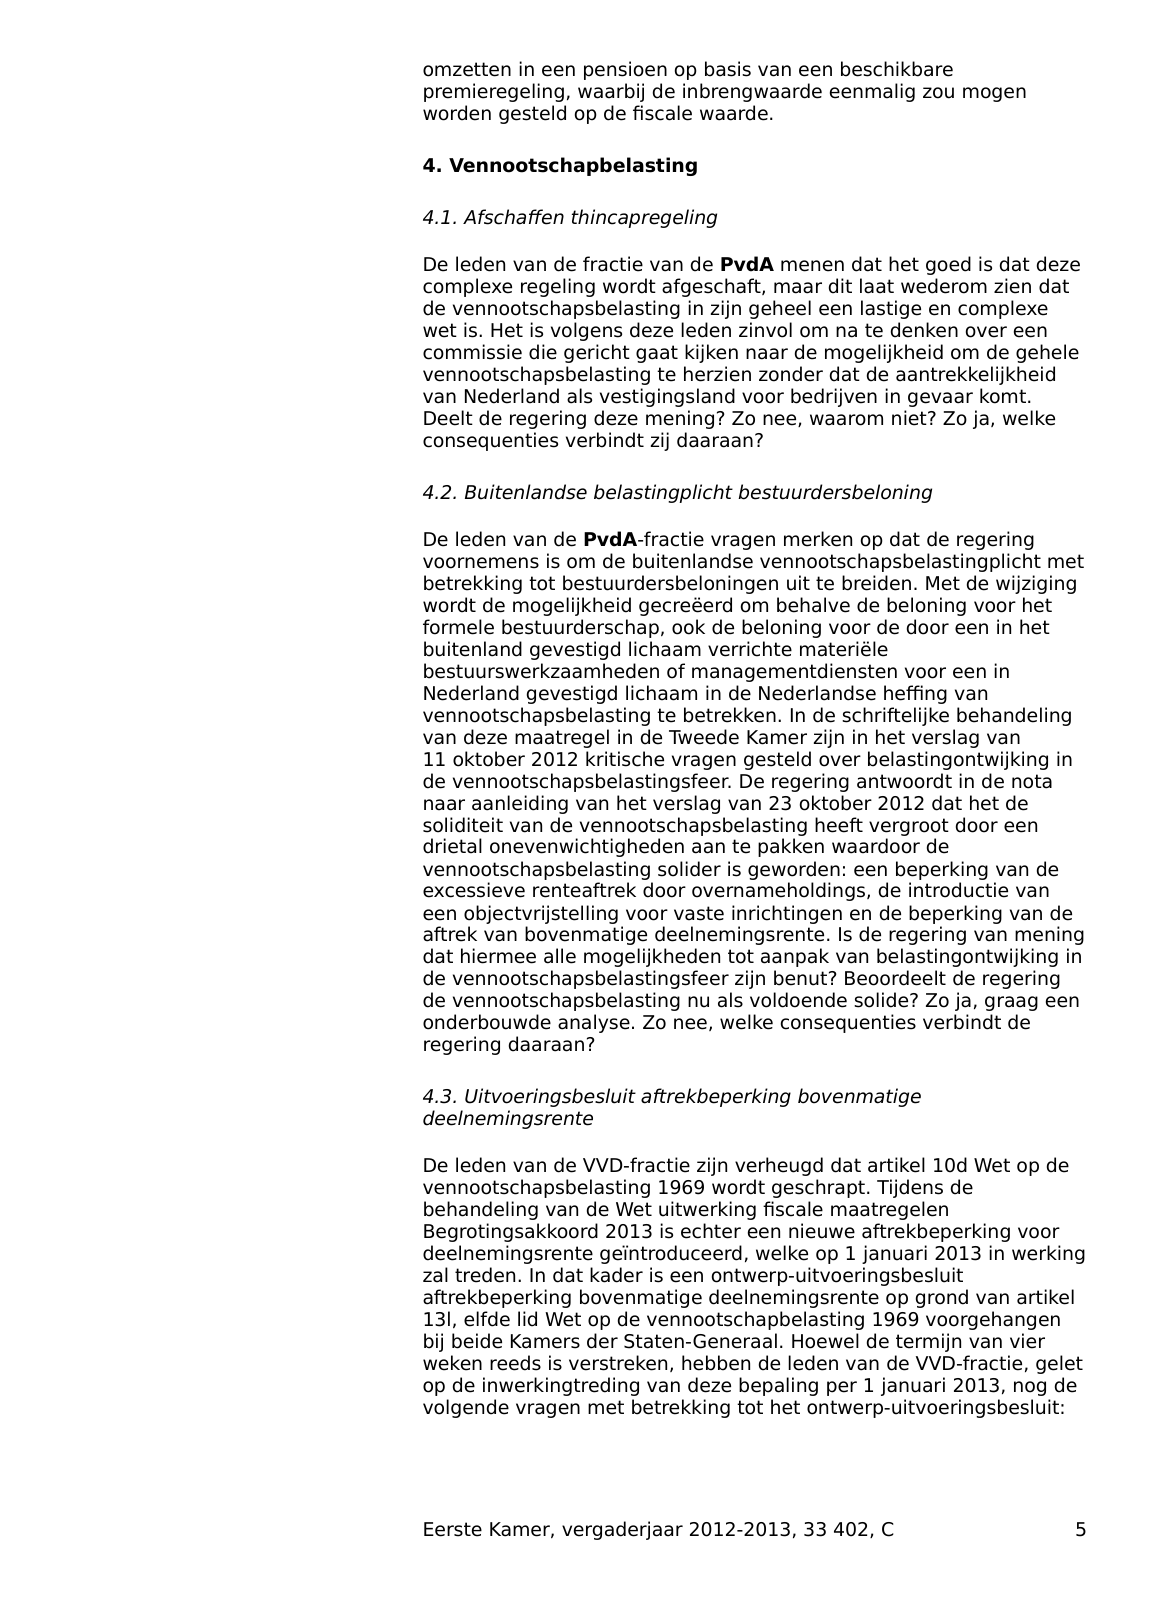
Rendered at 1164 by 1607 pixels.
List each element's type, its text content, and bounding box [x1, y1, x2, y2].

text omzetten in een pensioen op basis van een beschikbare premieregeling, waarbij de inbrengwaarde eenmalig zou mogen worden gesteld op de fiscale waarde. [422, 59, 1087, 125]
subtitle 4.2. Buitenlandse belastingplicht bestuurdersbeloning [422, 482, 1087, 504]
subtitle 4.3. Uitvoeringsbesluit aftrekbeperking bovenmatige deelnemingsrente [422, 1086, 1087, 1130]
text De leden van de fractie van de PvdA menen dat het goed is dat deze complexe regeling wordt afgeschaft, maar dit laat wederom zien dat de vennootschapsbelasting in zijn geheel een lastige en complexe wet is. Het is volgens deze leden zinvol om na te denken over een commissie die gericht gaat kijken naar de mogelijkheid om de gehele vennootschapsbelasting te herzien zonder dat de aantrekkelijkheid van Nederland als vestigingsland voor bedrijven in gevaar komt. Deelt de regering deze mening? Zo nee, waarom niet? Zo ja, welke consequenties verbindt zij daaraan? [422, 254, 1087, 452]
text De leden van de PvdA-fractie vragen merken op dat de regering voornemens is om de buitenlandse vennootschapsbelastingplicht met betrekking tot bestuurdersbeloningen uit te breiden. Met de wijziging wordt de mogelijkheid gecreëerd om behalve de beloning voor het formele bestuurderschap, ook de beloning voor de door een in het buitenland gevestigd lichaam verrichte materiële bestuurswerkzaamheden of managementdiensten voor een in Nederland gevestigd lichaam in de Nederlandse heffing van vennootschapsbelasting te betrekken. In de schriftelijke behandeling van deze maatregel in de Tweede Kamer zijn in het verslag van 11 oktober 2012 kritische vragen gesteld over belastingontwijking in de vennootschapsbelastingsfeer. De regering antwoordt in de nota naar aanleiding van het verslag van 23 oktober 2012 dat het de soliditeit van de vennootschapsbelasting heeft vergroot door een drietal onevenwichtigheden aan te pakken waardoor de vennootschapsbelasting solider is geworden: een beperking van de excessieve renteaftrek door overnameholdings, de introductie van een objectvrijstelling voor vaste inrichtingen en de beperking van de aftrek van bovenmatige deelnemingsrente. Is de regering van mening dat hiermee alle mogelijkheden tot aanpak van belastingontwijking in de vennootschapsbelastingsfeer zijn benut? Beoordeelt de regering de vennootschapsbelasting nu als voldoende solide? Zo ja, graag een onderbouwde analyse. Zo nee, welke consequenties verbindt de regering daaraan? [422, 529, 1087, 1056]
text De leden van de VVD-fractie zijn verheugd dat artikel 10d Wet op de vennootschapsbelasting 1969 wordt geschrapt. Tijdens de behandeling van de Wet uitwerking fiscale maatregelen Begrotingsakkoord 2013 is echter een nieuwe aftrekbeperking voor deelnemingsrente geïntroduceerd, welke op 1 januari 2013 in werking zal treden. In dat kader is een ontwerp-uitvoeringsbesluit aftrekbeperking bovenmatige deelnemingsrente op grond van artikel 13l, elfde lid Wet op de vennootschapbelasting 1969 voorgehangen bij beide Kamers der Staten-Generaal. Hoewel de termijn van vier weken reeds is verstreken, hebben de leden van de VVD-fractie, gelet op de inwerkingtreding van deze bepaling per 1 januari 2013, nog de volgende vragen met betrekking tot het ontwerp-uitvoeringsbesluit: [422, 1155, 1087, 1419]
subtitle 4.1. Afschaffen thincapregeling [422, 207, 1087, 229]
subtitle 4. Vennootschapbelasting [422, 155, 1087, 177]
